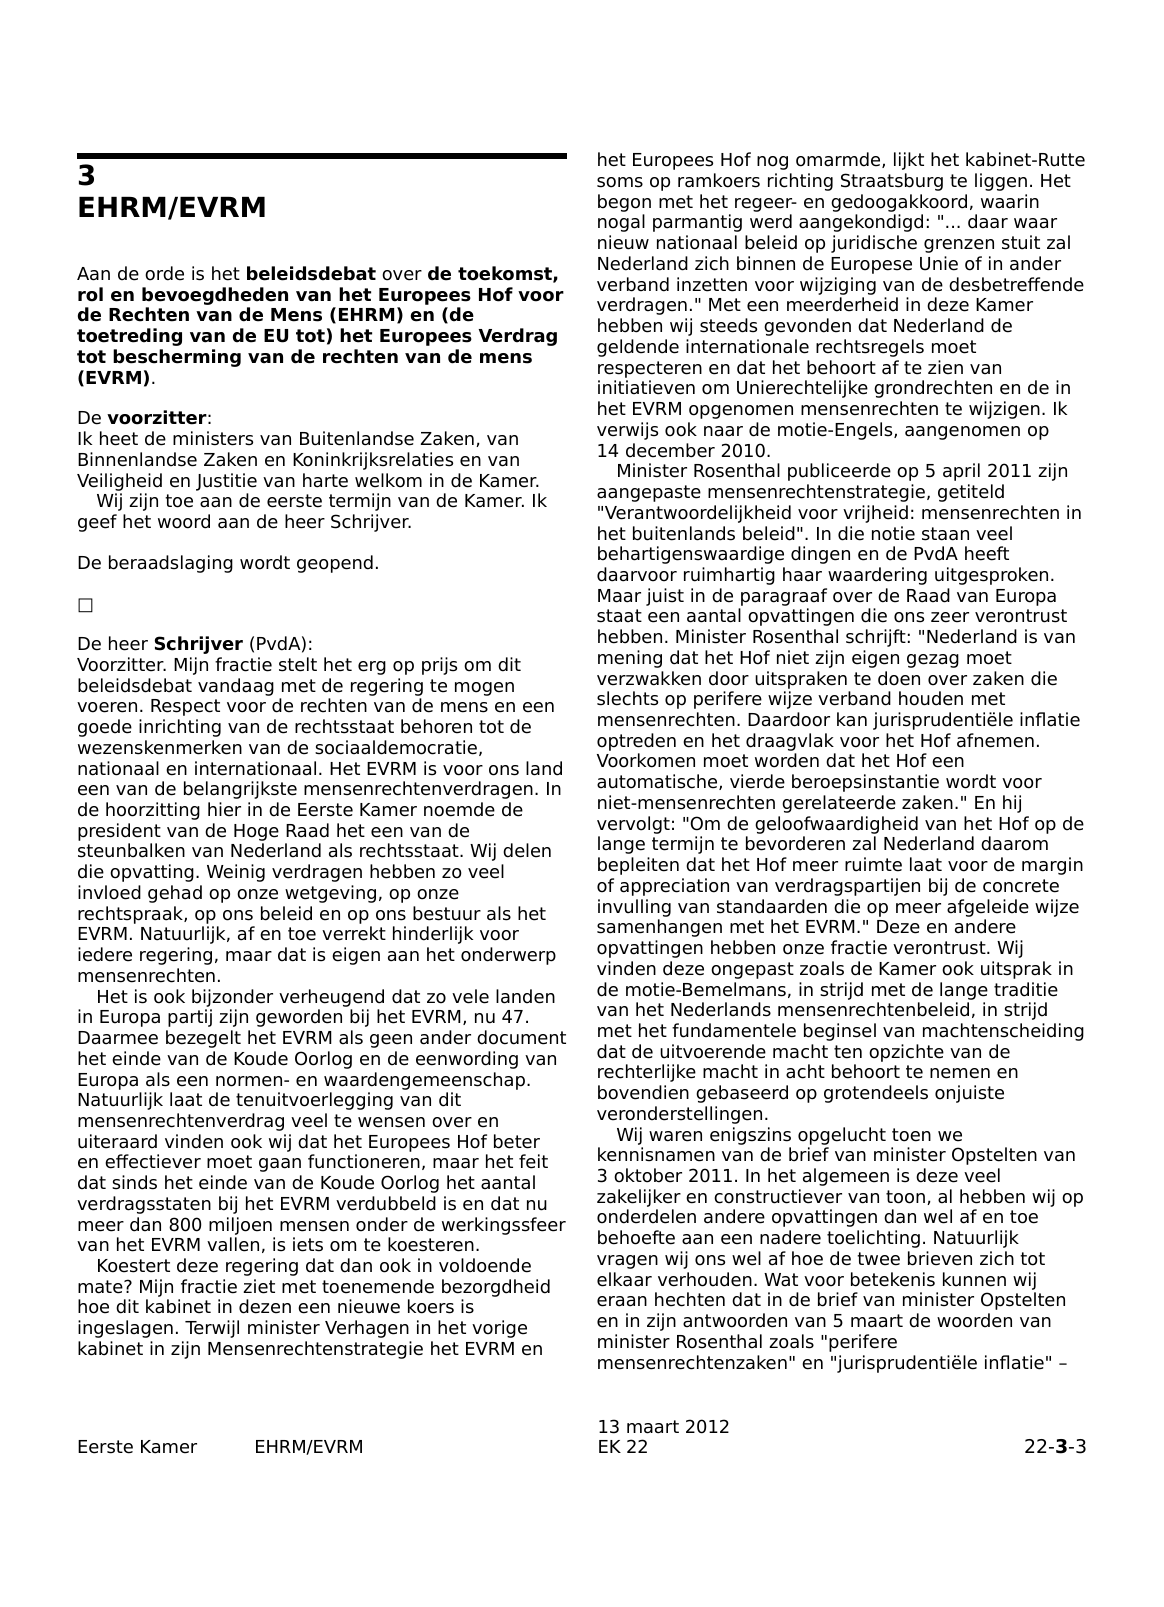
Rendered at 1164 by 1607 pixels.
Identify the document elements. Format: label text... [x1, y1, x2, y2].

text het Europees Hof nog omarmde, lijkt het kabinet-Rutte soms op ramkoers richting Straatsburg te liggen. Het begon met het regeer- en gedoogakkoord, waarin nogal parmantig werd aangekondigd: "... daar waar nieuw nationaal beleid op juridische grenzen stuit zal Nederland zich binnen de Europese Unie of in ander verband inzetten voor wijziging van de desbetreffende verdragen." Met een meerderheid in deze Kamer hebben wij steeds gevonden dat Nederland de geldende internationale rechtsregels moet respecteren en dat het behoort af te zien van initiatieven om Unierechtelijke grondrechten en de in het EVRM opgenomen mensenrechten te wijzigen. Ik verwijs ook naar de motie-Engels, aangenomen op 14 december 2010. [596, 150, 1087, 461]
text Wij zijn toe aan de eerste termijn van de Kamer. Ik geef het woord aan de heer Schrijver. [77, 491, 567, 533]
text De voorzitter: [77, 408, 567, 429]
text Koestert deze regering dat dan ook in voldoende mate? Mijn fractie ziet met toenemende bezorgdheid hoe dit kabinet in dezen een nieuwe koers is ingeslagen. Terwijl minister Verhagen in het vorige kabinet in zijn Mensenrechtenstrategie het EVRM en [77, 1256, 567, 1359]
text Ik heet de ministers van Buitenlandse Zaken, van Binnenlandse Zaken en Koninkrijksrelaties en van Veiligheid en Justitie van harte welkom in de Kamer. [77, 429, 567, 491]
text De heer Schrijver (PvdA): [77, 634, 567, 655]
text Minister Rosenthal publiceerde op 5 april 2011 zijn aangepaste mensenrechtenstrategie, getiteld "Verantwoordelijkheid voor vrijheid: mensenrechten in het buitenlands beleid". In die notie staan veel behartigenswaardige dingen en de PvdA heeft daarvoor ruimhartig haar waardering uitgesproken. Maar juist in de paragraaf over de Raad van Europa staat een aantal opvattingen die ons zeer verontrust hebben. Minister Rosenthal schrijft: "Nederland is van mening dat het Hof niet zijn eigen gezag moet verzwakken door uitspraken te doen over zaken die slechts op perifere wijze verband houden met mensenrechten. Daardoor kan jurisprudentiële inflatie optreden en het draagvlak voor het Hof afnemen. Voorkomen moet worden dat het Hof een automatische, vierde beroepsinstantie wordt voor niet-mensenrechten gerelateerde zaken." En hij vervolgt: "Om de geloofwaardigheid van het Hof op de lange termijn te bevorderen zal Nederland daarom bepleiten dat het Hof meer ruimte laat voor de margin of appreciation van verdragspartijen bij de concrete invulling van standaarden die op meer afgeleide wijze samenhangen met het EVRM." Deze en andere opvattingen hebben onze fractie verontrust. Wij vinden deze ongepast zoals de Kamer ook uitsprak in de motie-Bemelmans, in strijd met de lange traditie van het Nederlands mensenrechtenbeleid, in strijd met het fundamentele beginsel van machtenscheiding dat de uitvoerende macht ten opzichte van de rechterlijke macht in acht behoort te nemen en bovendien gebaseerd op grotendeels onjuiste veronderstellingen. [596, 461, 1087, 1124]
text De beraadslaging wordt geopend. [77, 553, 567, 573]
text □ [77, 593, 567, 614]
text Voorzitter. Mijn fractie stelt het erg op prijs om dit beleidsdebat vandaag met de regering te mogen voeren. Respect voor de rechten van de mens en een goede inrichting van de rechtsstaat behoren tot de wezenskenmerken van de sociaaldemocratie, nationaal en internationaal. Het EVRM is voor ons land een van de belangrijkste mensenrechtenverdragen. In de hoorzitting hier in de Eerste Kamer noemde de president van de Hoge Raad het een van de steunbalken van Nederland als rechtsstaat. Wij delen die opvatting. Weinig verdragen hebben zo veel invloed gehad op onze wetgeving, op onze rechtspraak, op ons beleid en op ons bestuur als het EVRM. Natuurlijk, af en toe verrekt hinderlijk voor iedere regering, maar dat is eigen aan het onderwerp mensenrechten. [77, 655, 567, 986]
text Wij waren enigszins opgelucht toen we kennisnamen van de brief van minister Opstelten van 3 oktober 2011. In het algemeen is deze veel zakelijker en constructiever van toon, al hebben wij op onderdelen andere opvattingen dan wel af en toe behoefte aan een nadere toelichting. Natuurlijk vragen wij ons wel af hoe de twee brieven zich tot elkaar verhouden. Wat voor betekenis kunnen wij eraan hechten dat in de brief van minister Opstelten en in zijn antwoorden van 5 maart de woorden van minister Rosenthal zoals "perifere mensenrechtenzaken" en "jurisprudentiële inflatie" – [596, 1124, 1087, 1373]
text Aan de orde is het beleidsdebat over de toekomst, rol en bevoegdheden van het Europees Hof voor de Rechten van de Mens (EHRM) en (de toetreding van de EU tot) het Europees Verdrag tot bescherming van de rechten van de mens (EVRM). [77, 264, 567, 388]
title 3 EHRM/EVRM [77, 159, 567, 224]
text Het is ook bijzonder verheugend dat zo vele landen in Europa partij zijn geworden bij het EVRM, nu 47. Daarmee bezegelt het EVRM als geen ander document het einde van de Koude Oorlog en de eenwording van Europa als een normen- en waardengemeenschap. Natuurlijk laat de tenuitvoerlegging van dit mensenrechtenverdrag veel te wensen over en uiteraard vinden ook wij dat het Europees Hof beter en effectiever moet gaan functioneren, maar het feit dat sinds het einde van de Koude Oorlog het aantal verdragsstaten bij het EVRM verdubbeld is en dat nu meer dan 800 miljoen mensen onder de werkingssfeer van het EVRM vallen, is iets om te koesteren. [77, 986, 567, 1256]
